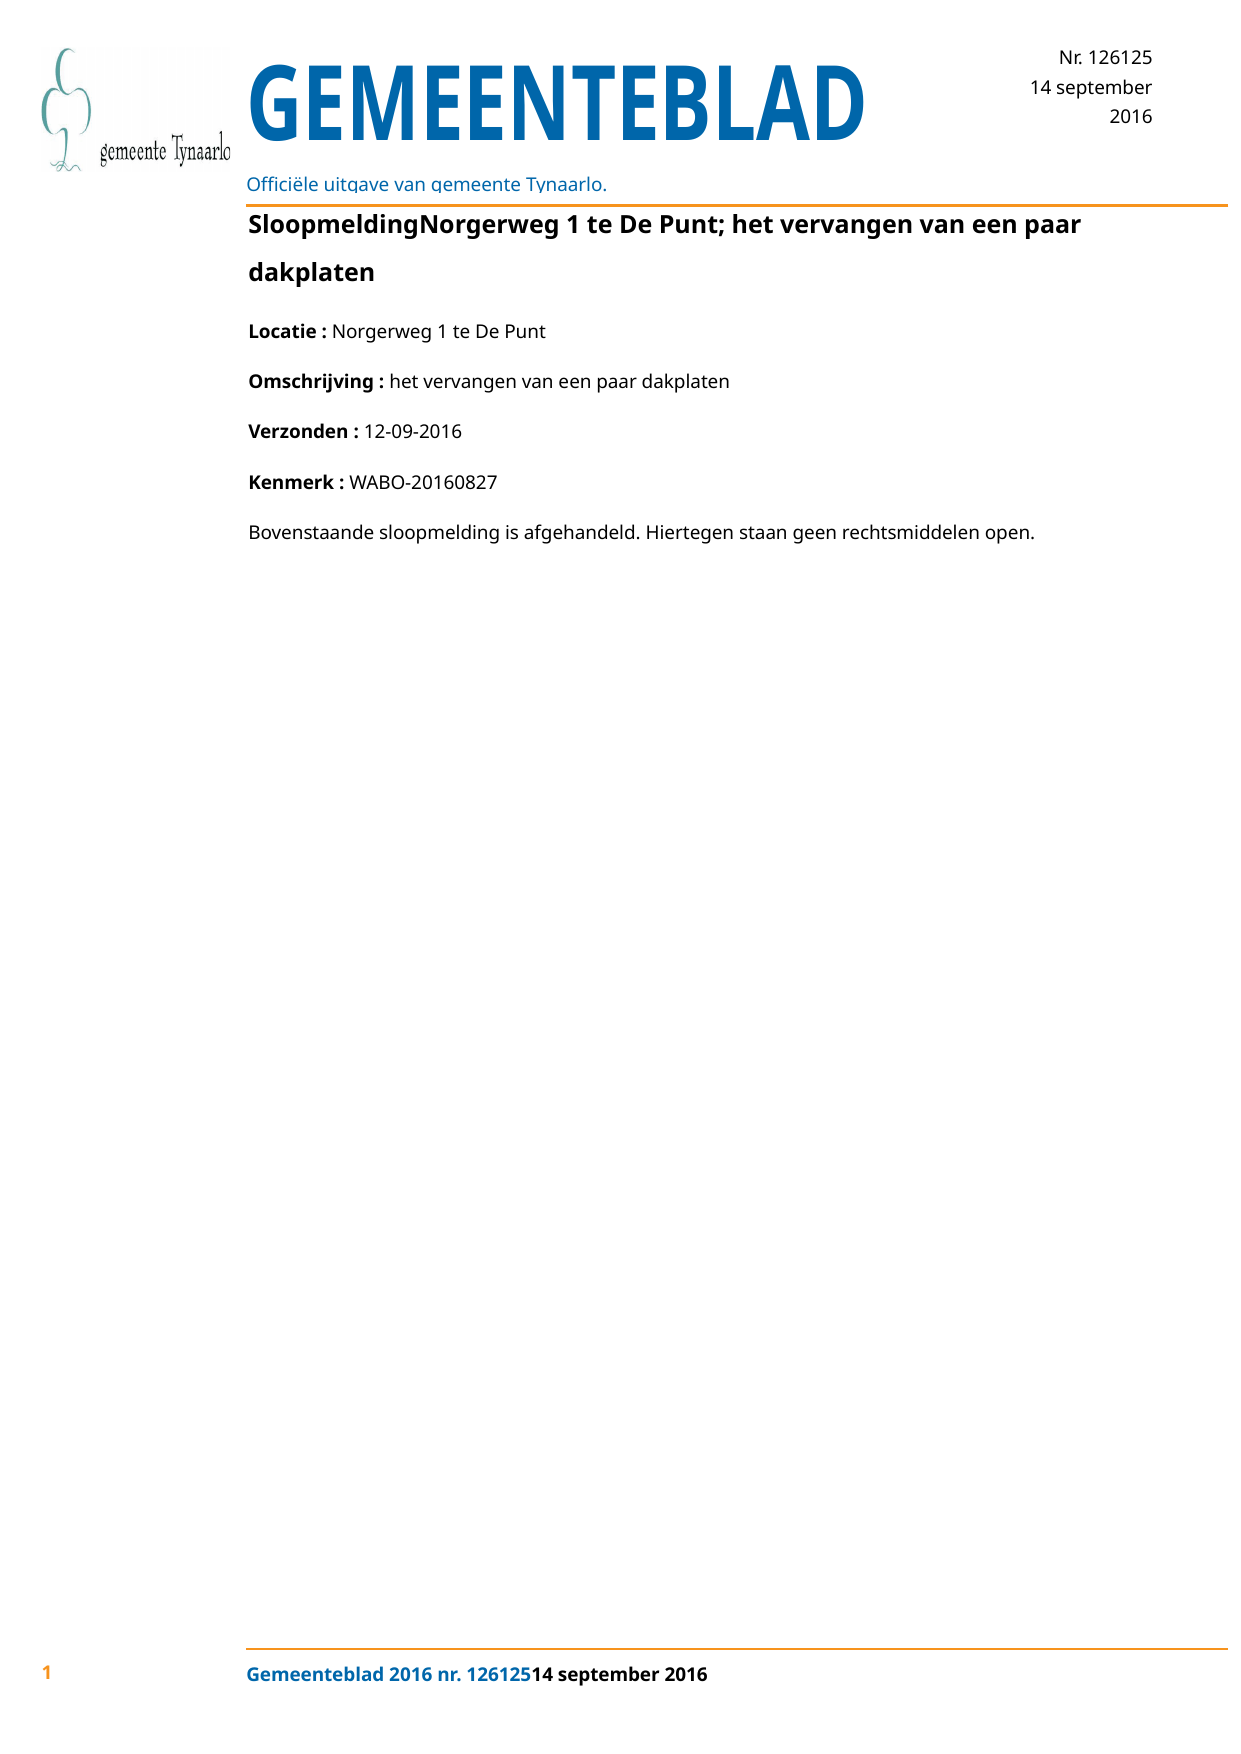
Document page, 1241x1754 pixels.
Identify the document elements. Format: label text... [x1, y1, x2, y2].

text Kenmerk : WABO-20160827 [248, 469, 1152, 495]
picture [41, 47, 231, 172]
text Verzonden : 12-09-2016 [248, 419, 1152, 444]
text SloopmeldingNorgerweg 1 te De Punt; het vervangen van een paar dakplaten [248, 207, 1152, 288]
text Bovenstaande sloopmelding is afgehandeld. Hiertegen staan geen rechtsmiddelen open. [248, 519, 1152, 545]
text Omschrijving : het vervangen van een paar dakplaten [248, 368, 1152, 394]
text Locatie : Norgerweg 1 te De Punt [248, 318, 1152, 344]
